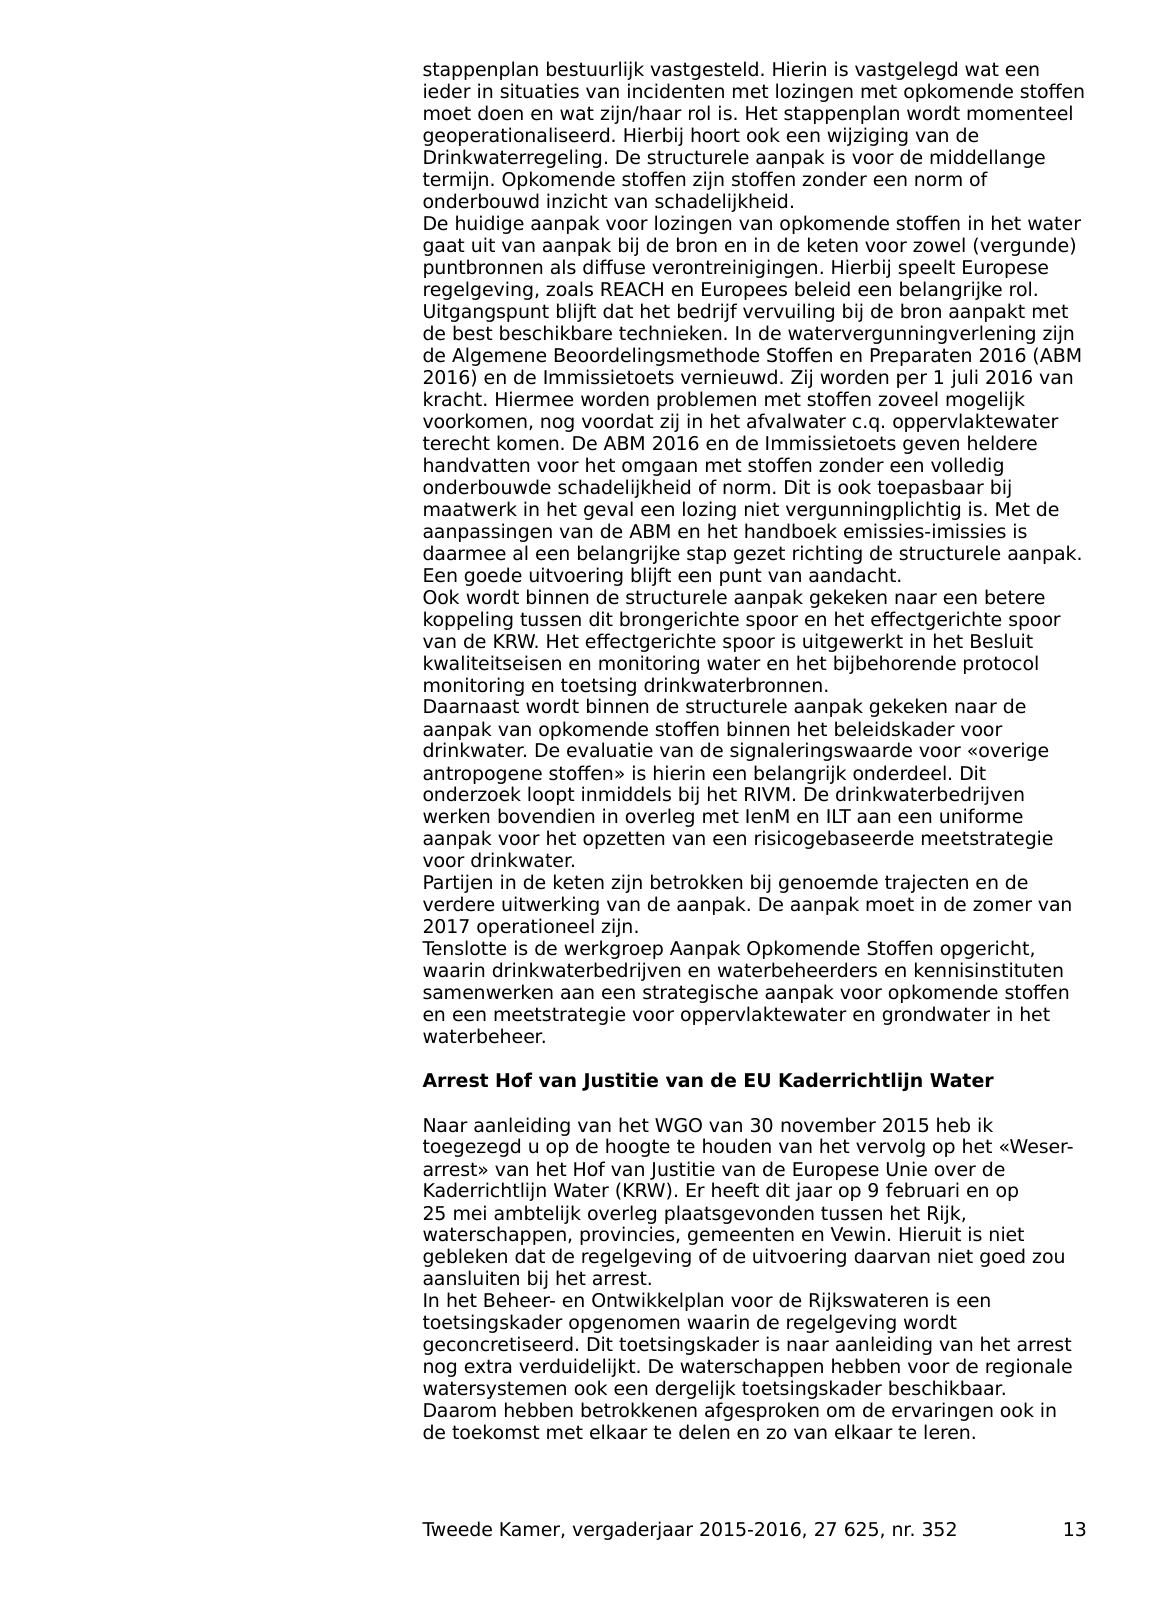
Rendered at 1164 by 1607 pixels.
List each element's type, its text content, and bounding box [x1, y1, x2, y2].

text Daarnaast wordt binnen de structurele aanpak gekeken naar de aanpak van opkomende stoffen binnen het beleidskader voor drinkwater. De evaluatie van de signaleringswaarde voor «overige antropogene stoffen» is hierin een belangrijk onderdeel. Dit onderzoek loopt inmiddels bij het RIVM. De drinkwaterbedrijven werken bovendien in overleg met IenM en ILT aan een uniforme aanpak voor het opzetten van een risicogebaseerde meetstrategie voor drinkwater. [422, 696, 1087, 872]
text De huidige aanpak voor lozingen van opkomende stoffen in het water gaat uit van aanpak bij de bron en in de keten voor zowel (vergunde) puntbronnen als diffuse verontreinigingen. Hierbij speelt Europese regelgeving, zoals REACH en Europees beleid een belangrijke rol. Uitgangspunt blijft dat het bedrijf vervuiling bij de bron aanpakt met de best beschikbare technieken. In de watervergunningverlening zijn de Algemene Beoordelingsmethode Stoffen en Preparaten 2016 (ABM 2016) en de Immissietoets vernieuwd. Zij worden per 1 juli 2016 van kracht. Hiermee worden problemen met stoffen zoveel mogelijk voorkomen, nog voordat zij in het afvalwater c.q. oppervlaktewater terecht komen. De ABM 2016 en de Immissietoets geven heldere handvatten voor het omgaan met stoffen zonder een volledig onderbouwde schadelijkheid of norm. Dit is ook toepasbaar bij maatwerk in het geval een lozing niet vergunningplichtig is. Met de aanpassingen van de ABM en het handboek emissies-imissies is daarmee al een belangrijke stap gezet richting de structurele aanpak. Een goede uitvoering blijft een punt van aandacht. [422, 213, 1087, 587]
subtitle Arrest Hof van Justitie van de EU Kaderrichtlijn Water [422, 1070, 1087, 1092]
text Tenslotte is de werkgroep Aanpak Opkomende Stoffen opgericht, waarin drinkwaterbedrijven en waterbeheerders en kennisinstituten samenwerken aan een strategische aanpak voor opkomende stoffen en een meetstrategie voor oppervlaktewater en grondwater in het waterbeheer. [422, 938, 1087, 1048]
text stappenplan bestuurlijk vastgesteld. Hierin is vastgelegd wat een ieder in situaties van incidenten met lozingen met opkomende stoffen moet doen en wat zijn/haar rol is. Het stappenplan wordt momenteel geoperationaliseerd. Hierbij hoort ook een wijziging van de Drinkwaterregeling. De structurele aanpak is voor de middellange termijn. Opkomende stoffen zijn stoffen zonder een norm of onderbouwd inzicht van schadelijkheid. [422, 59, 1087, 213]
text Ook wordt binnen de structurele aanpak gekeken naar een betere koppeling tussen dit brongerichte spoor en het effectgerichte spoor van de KRW. Het effectgerichte spoor is uitgewerkt in het Besluit kwaliteitseisen en monitoring water en het bijbehorende protocol monitoring en toetsing drinkwaterbronnen. [422, 587, 1087, 696]
text Partijen in de keten zijn betrokken bij genoemde trajecten en de verdere uitwerking van de aanpak. De aanpak moet in de zomer van 2017 operationeel zijn. [422, 872, 1087, 938]
text Naar aanleiding van het WGO van 30 november 2015 heb ik toegezegd u op de hoogte te houden van het vervolg op het «Weser-arrest» van het Hof van Justitie van de Europese Unie over de Kaderrichtlijn Water (KRW). Er heeft dit jaar op 9 februari en op 25 mei ambtelijk overleg plaatsgevonden tussen het Rijk, waterschappen, provincies, gemeenten en Vewin. Hieruit is niet gebleken dat de regelgeving of de uitvoering daarvan niet goed zou aansluiten bij het arrest. [422, 1114, 1087, 1290]
text In het Beheer- en Ontwikkelplan voor de Rijkswateren is een toetsingskader opgenomen waarin de regelgeving wordt geconcretiseerd. Dit toetsingskader is naar aanleiding van het arrest nog extra verduidelijkt. De waterschappen hebben voor de regionale watersystemen ook een dergelijk toetsingskader beschikbaar. Daarom hebben betrokkenen afgesproken om de ervaringen ook in de toekomst met elkaar te delen en zo van elkaar te leren. [422, 1290, 1087, 1444]
